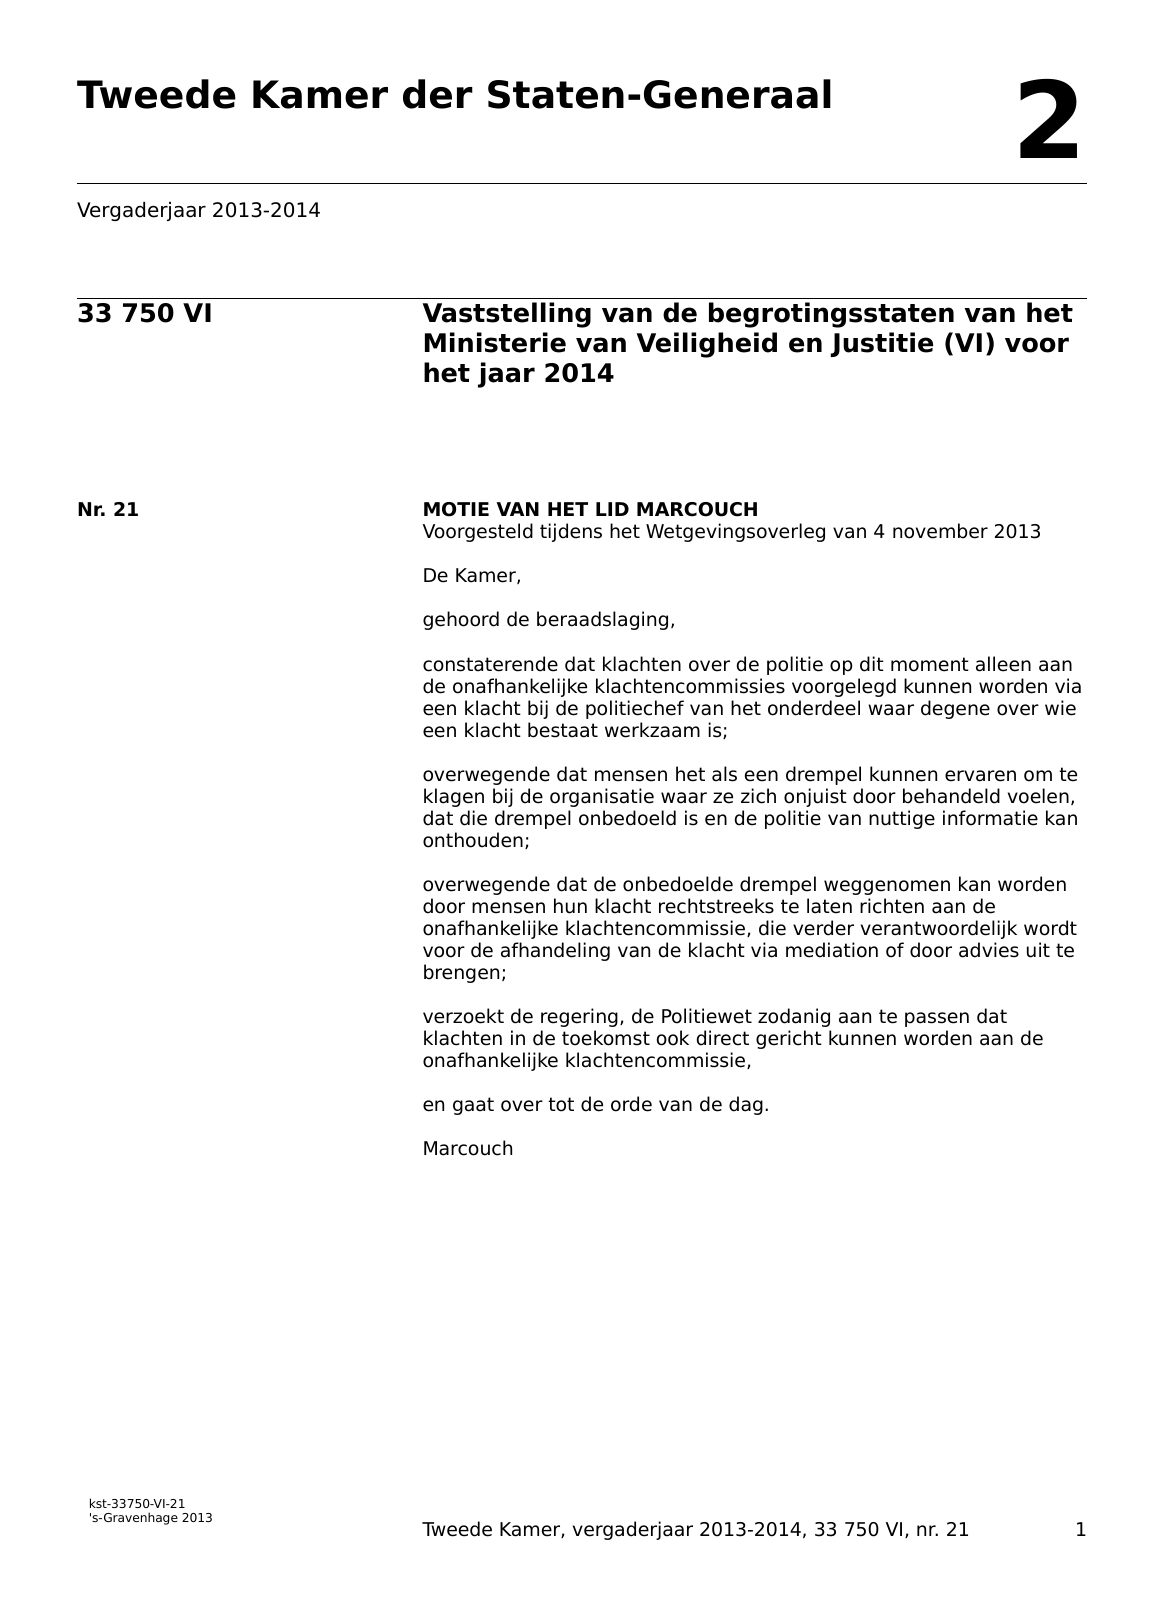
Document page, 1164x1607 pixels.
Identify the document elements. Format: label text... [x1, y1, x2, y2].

text Voorgesteld tijdens het Wetgevingsoverleg van 4 november 2013 [422, 521, 1087, 543]
text 's-Gravenhage 2013 [88, 1511, 323, 1525]
text overwegende dat mensen het als een drempel kunnen ervaren om te klagen bij de organisatie waar ze zich onjuist door behandeld voelen, dat die drempel onbedoeld is en de politie van nuttige informatie kan onthouden; [422, 764, 1087, 852]
text gehoord de beraadslaging, [422, 609, 1087, 631]
table_cell Vergaderjaar 2013-2014 [77, 184, 1087, 298]
table_header 2 [886, 59, 1087, 183]
text kst-33750-VI-21 [88, 1497, 323, 1511]
subtitle Nr. 21 MOTIE VAN HET LID MARCOUCH [77, 499, 1087, 521]
text en gaat over tot de orde van de dag. [422, 1094, 1087, 1116]
subtitle 33 750 VI Vaststelling van de begrotingsstaten van het Ministerie van Veiligheid en Justitie (VI) voor het jaar 2014 [77, 299, 1087, 388]
text De Kamer, [422, 565, 1087, 587]
text verzoekt de regering, de Politiewet zodanig aan te passen dat klachten in de toekomst ook direct gericht kunnen worden aan de onafhankelijke klachtencommissie, [422, 1006, 1087, 1072]
text overwegende dat de onbedoelde drempel weggenomen kan worden door mensen hun klacht rechtstreeks te laten richten aan de onafhankelijke klachtencommissie, die verder verantwoordelijk wordt voor de afhandeling van de klacht via mediation of door advies uit te brengen; [422, 874, 1087, 984]
table_header Tweede Kamer der Staten-Generaal [77, 59, 886, 183]
text constaterende dat klachten over de politie op dit moment alleen aan de onafhankelijke klachtencommissies voorgelegd kunnen worden via een klacht bij de politiechef van het onderdeel waar degene over wie een klacht bestaat werkzaam is; [422, 653, 1087, 741]
text Marcouch [422, 1138, 1087, 1160]
